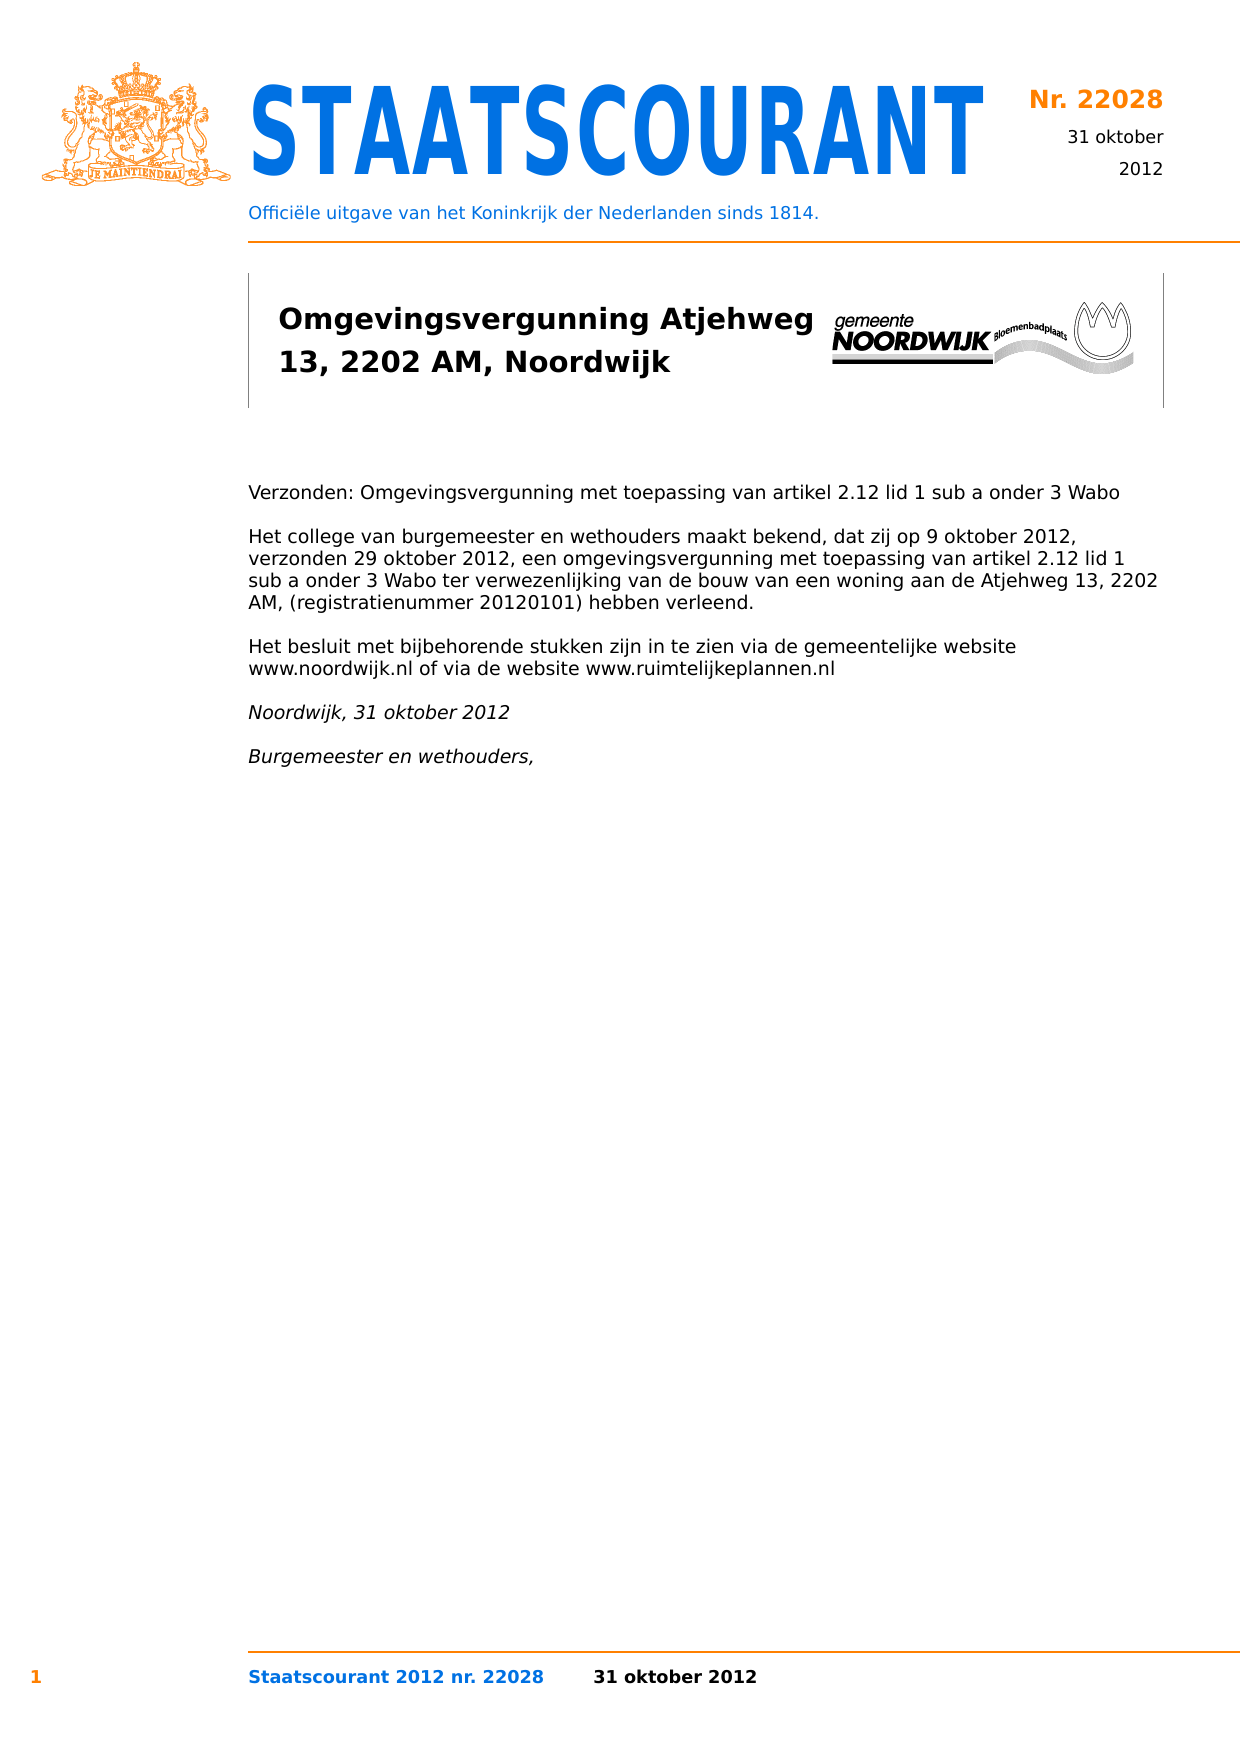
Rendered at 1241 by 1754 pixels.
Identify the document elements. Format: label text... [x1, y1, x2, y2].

table_cell Officiële uitgave van het Koninkrijk der Nederlanden sinds 1814. [248, 203, 1240, 241]
subtitle Omgevingsvergunning Atjehweg 13, 2202 AM, Noordwijk [249, 273, 1163, 408]
table_header [25, 62, 248, 241]
text Burgemeester en wethouders, [248, 746, 1163, 768]
picture [832, 302, 1134, 374]
table_header Nr. 22028 [998, 62, 1240, 121]
picture [41, 62, 231, 186]
text Het college van burgemeester en wethouders maakt bekend, dat zij op 9 oktober 2012, verzonden 29 oktober 2012, een omgevingsvergunning met toepassing van artikel 2.12 lid 1 sub a onder 3 Wabo ter verwezenlijking van de bouw van een woning aan de Atjehweg 13, 2202 AM, (registratienummer 20120101) hebben verleend. [248, 526, 1163, 614]
table_cell 31 oktober [998, 121, 1240, 153]
text Verzonden: Omgevingsvergunning met toepassing van artikel 2.12 lid 1 sub a onder 3 Wabo [248, 482, 1163, 504]
table_cell 2012 [998, 153, 1240, 203]
text Noordwijk, 31 oktober 2012 [248, 702, 1163, 724]
table_header STAATSCOURANT [248, 62, 998, 203]
text Het besluit met bijbehorende stukken zijn in te zien via de gemeentelijke website www.noordwijk.nl of via de website www.ruimtelijkeplannen.nl [248, 636, 1163, 680]
